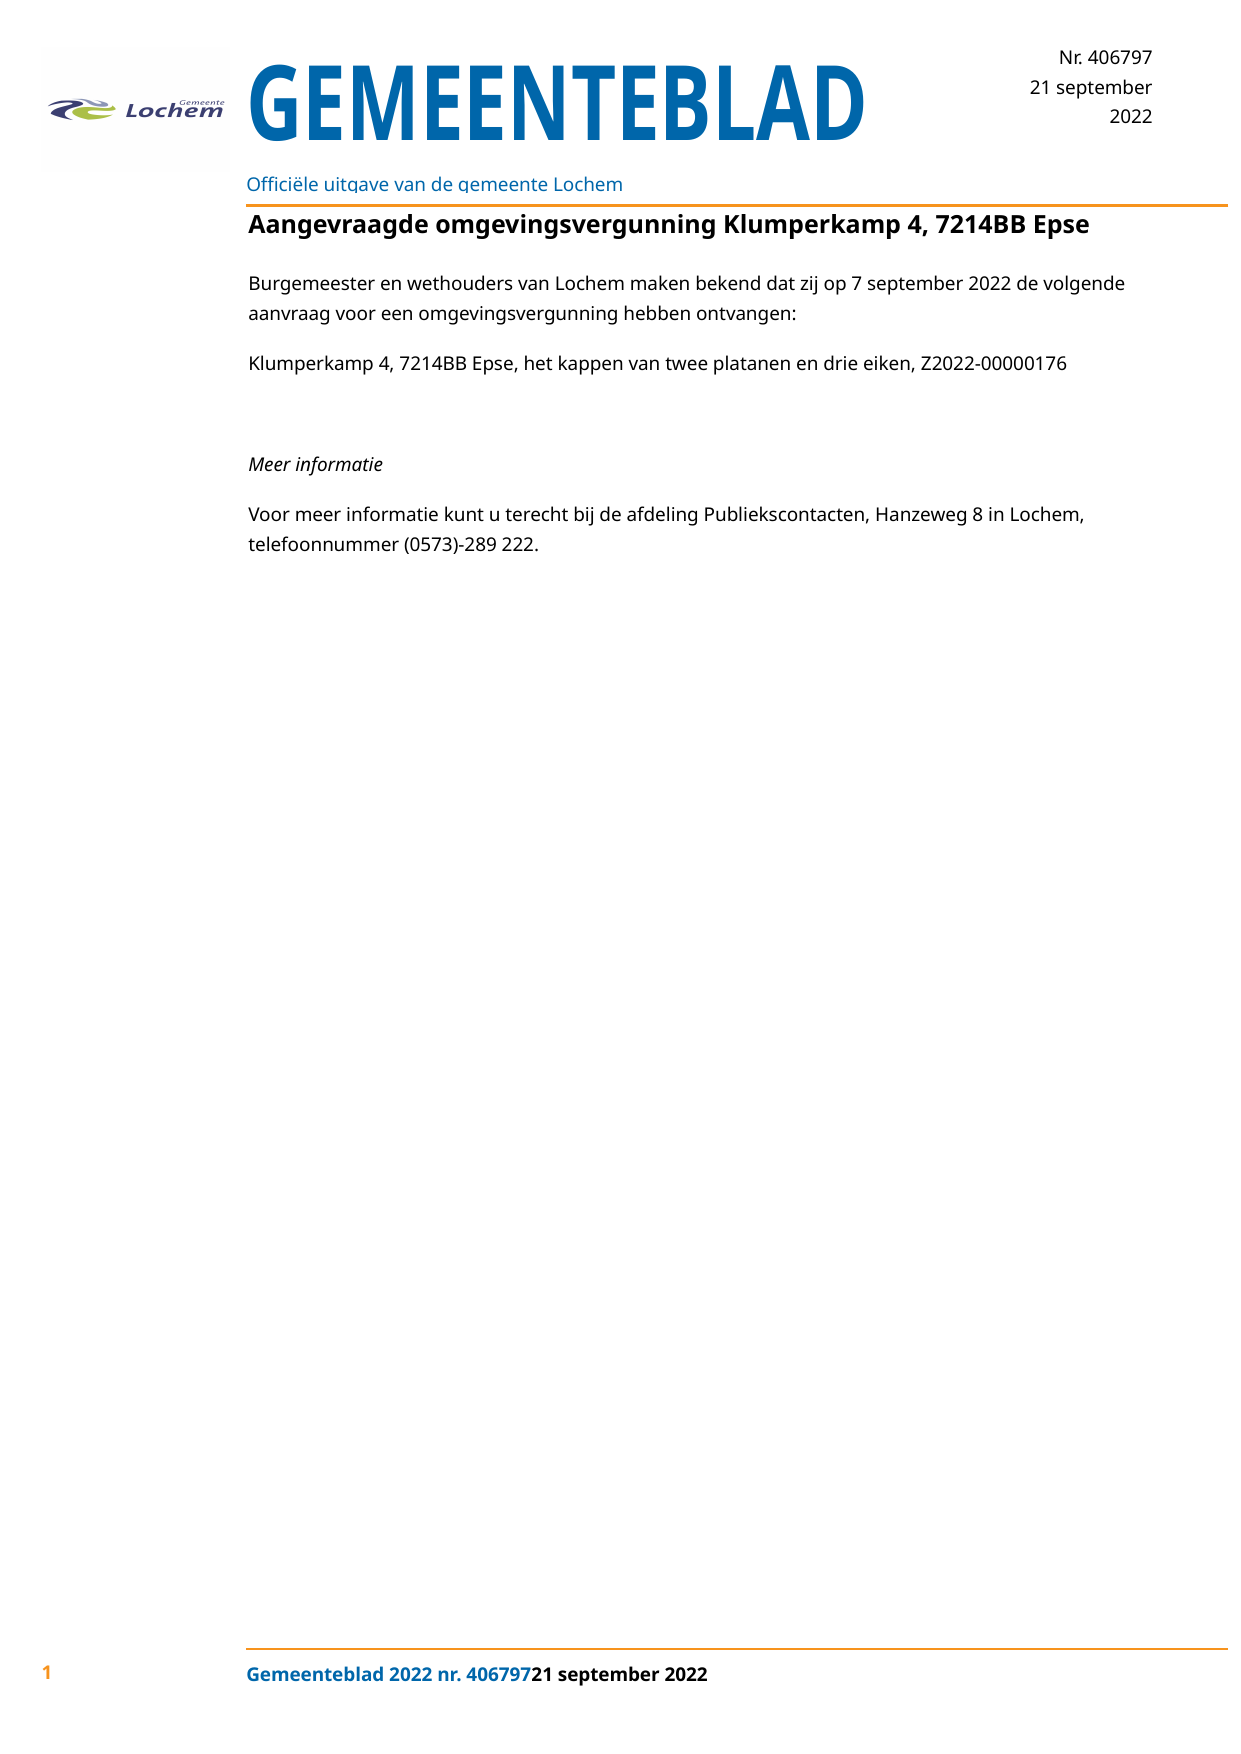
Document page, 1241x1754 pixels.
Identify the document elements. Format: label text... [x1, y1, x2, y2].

text Burgemeester en wethouders van Lochem maken bekend dat zij op 7 september 2022 de volgende aanvraag voor een omgevingsvergunning hebben ontvangen: [248, 270, 1152, 326]
text Voor meer informatie kunt u terecht bij de afdeling Publiekscontacten, Hanzeweg 8 in Lochem, telefoonnummer (0573)-289 222. [248, 502, 1152, 557]
text Meer informatie [248, 451, 1152, 477]
text Aangevraagde omgevingsvergunning Klumperkamp 4, 7214BB Epse [248, 207, 1152, 241]
text Klumperkamp 4, 7214BB Epse, het kappen van twee platanen en drie eiken, Z2022-00000176 [248, 350, 1152, 376]
picture [41, 47, 231, 172]
